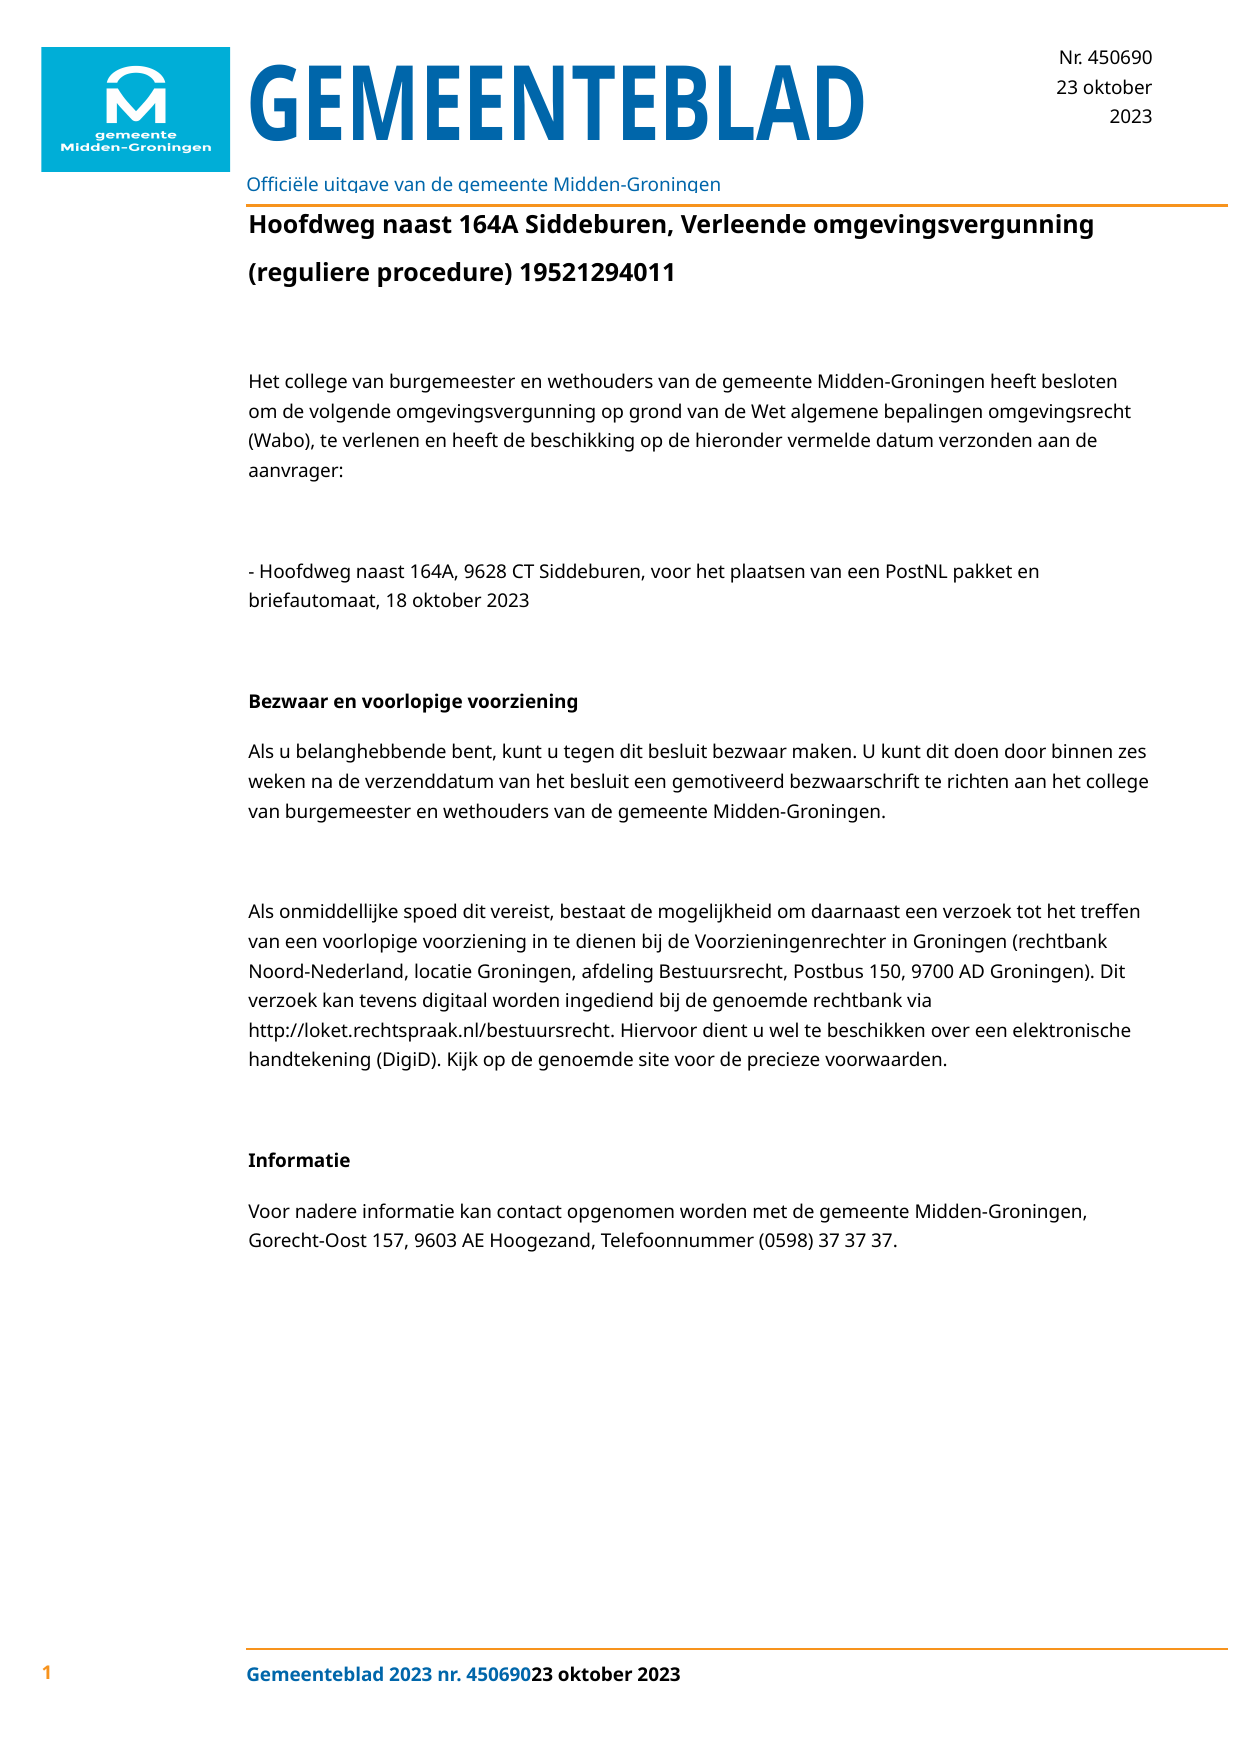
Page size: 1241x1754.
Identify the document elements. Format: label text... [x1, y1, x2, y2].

text Informatie [248, 1147, 1152, 1173]
picture [107, 89, 165, 122]
text Als onmiddellijke spoed dit vereist, bestaat de mogelijkheid om daarnaast een verzoek tot het treffen van een voorlopige voorziening in te dienen bij de Voorzieningenrechter in Groningen (rechtbank Noord-Nederland, locatie Groningen, afdeling Bestuursrecht, Postbus 150, 9700 AD Groningen). Dit verzoek kan tevens digitaal worden ingediend bij de genoemde rechtbank via http://loket.rechtspraak.nl/bestuursrecht. Hiervoor dient u wel te beschikken over een elektronische handtekening (DigiD). Kijk op de genoemde site voor de precieze voorwaarden. [248, 899, 1152, 1072]
text Bezwaar en voorlopige voorziening [248, 688, 1152, 714]
picture [108, 66, 164, 82]
text - Hoofdweg naast 164A, 9628 CT Siddeburen, voor het plaatsen van een PostNL pakket en briefautomaat, 18 oktober 2023 [248, 558, 1152, 613]
text Hoofdweg naast 164A Siddeburen, Verleende omgevingsvergunning (reguliere procedure) 19521294011 [248, 207, 1152, 288]
picture [184, 146, 190, 153]
text Voor nadere informatie kan contact opgenomen worden met de gemeente Midden-Groningen, Gorecht-Oost 157, 9603 AE Hoogezand, Telefoonnummer (0598) 37 37 37. [248, 1198, 1152, 1253]
text Het college van burgemeester en wethouders van de gemeente Midden-Groningen heeft besloten om de volgende omgevingsvergunning op grond van de Wet algemene bepalingen omgevingsrecht (Wabo), te verlenen en heeft de beschikking op de hieronder vermelde datum verzonden aan de aanvrager: [248, 368, 1152, 483]
text Als u belanghebbende bent, kunt u tegen dit besluit bezwaar maken. U kunt dit doen door binnen zes weken na de verzenddatum van het besluit een gemotiveerd bezwaarschrift te richten aan het college van burgemeester en wethouders van de gemeente Midden-Groningen. [248, 739, 1152, 824]
